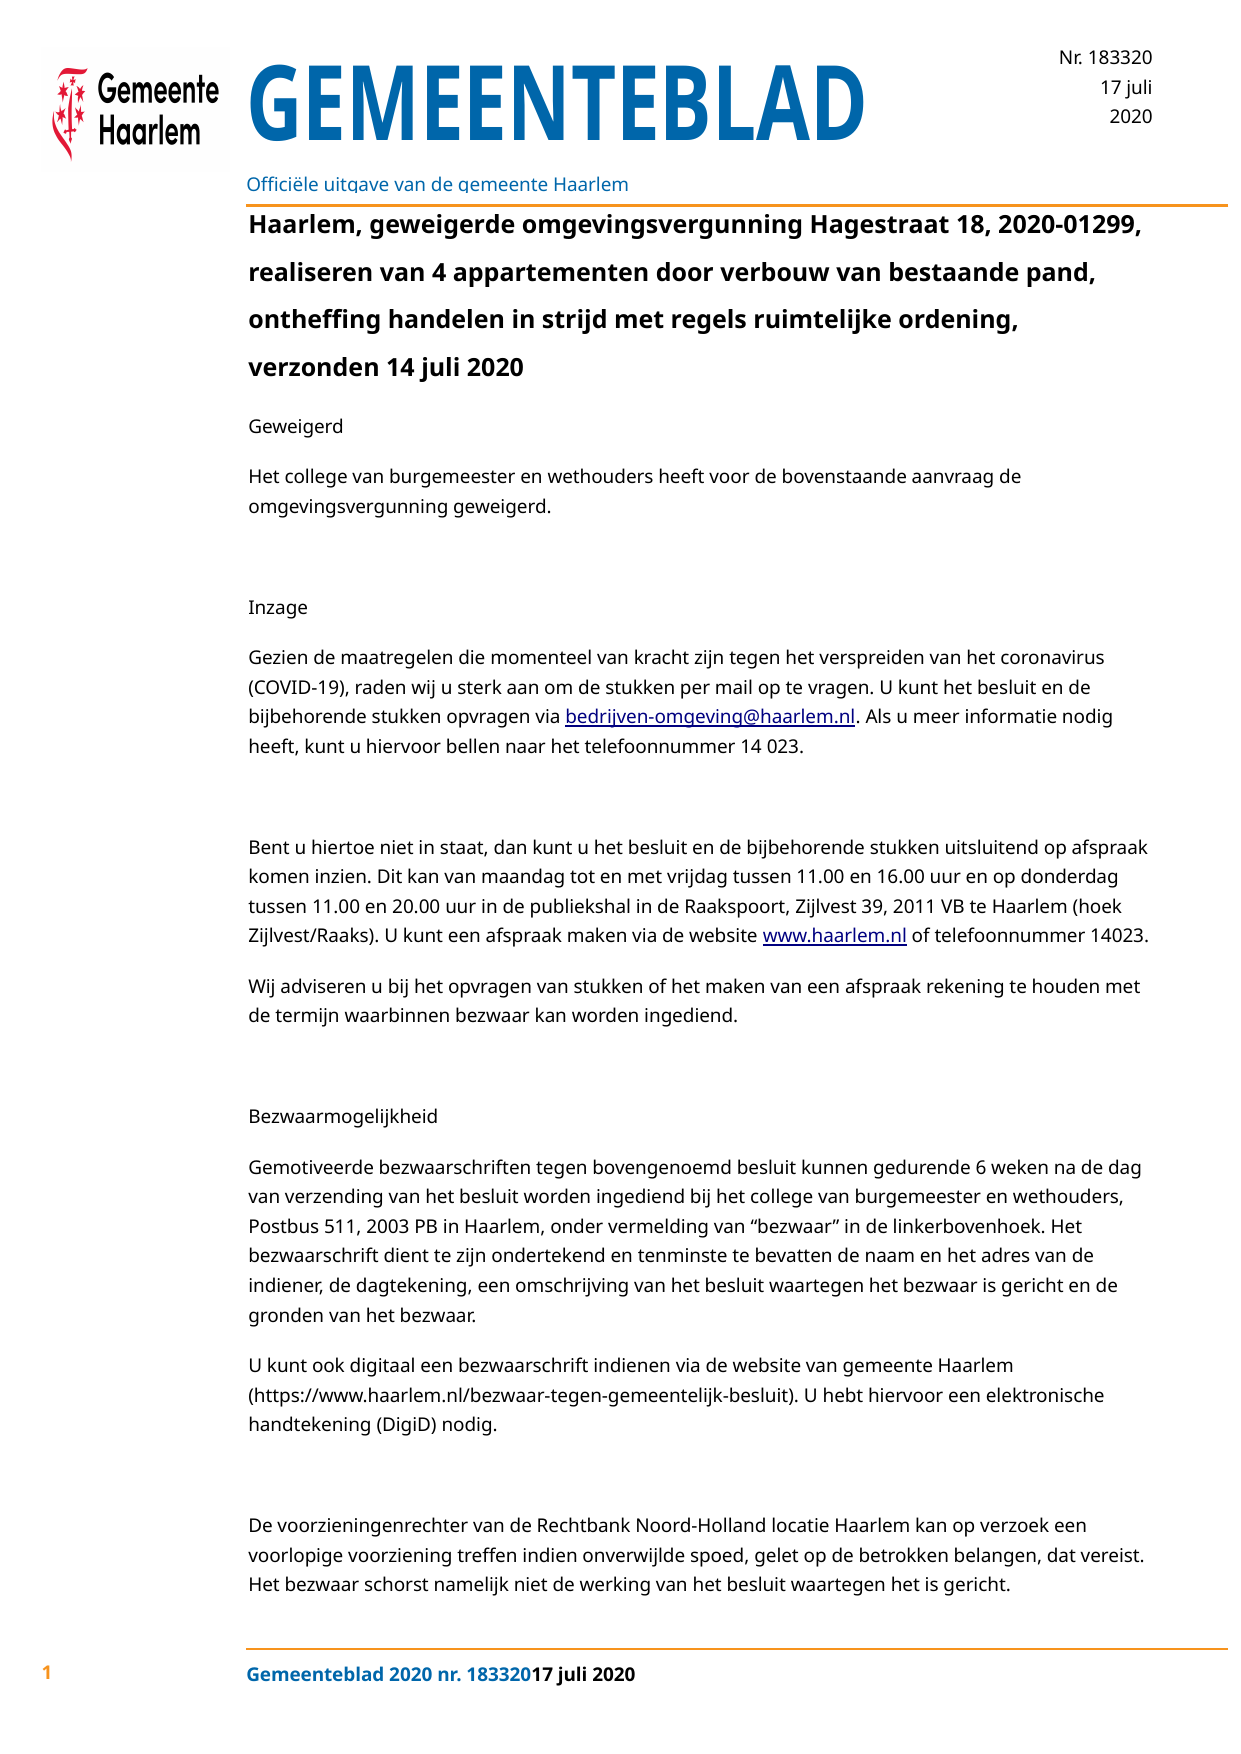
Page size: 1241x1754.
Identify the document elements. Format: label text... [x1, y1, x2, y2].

text U kunt ook digitaal een bezwaarschrift indienen via de website van gemeente Haarlem (https://www.haarlem.nl/bezwaar-tegen-gemeentelijk-besluit). U hebt hiervoor een elektronische handtekening (DigiD) nodig. [248, 1352, 1152, 1437]
text Gemotiveerde bezwaarschriften tegen bovengenoemd besluit kunnen gedurende 6 weken na de dag van verzending van het besluit worden ingediend bij het college van burgemeester en wethouders, Postbus 511, 2003 PB in Haarlem, onder vermelding van “bezwaar” in de linkerbovenhoek. Het bezwaarschrift dient te zijn ondertekend en tenminste te bevatten de naam en het adres van de indiener, de dagtekening, een omschrijving van het besluit waartegen het bezwaar is gericht en de gronden van het bezwaar. [248, 1154, 1152, 1328]
text Haarlem, geweigerde omgevingsvergunning Hagestraat 18, 2020-01299, realiseren van 4 appartementen door verbouw van bestaande pand, ontheffing handelen in strijd met regels ruimtelijke ordening, verzonden 14 juli 2020 [248, 207, 1152, 384]
picture [41, 47, 231, 172]
text Het college van burgemeester en wethouders heeft voor de bovenstaande aanvraag de omgevingsvergunning geweigerd. [248, 463, 1152, 519]
text Gezien de maatregelen die momenteel van kracht zijn tegen het verspreiden van het coronavirus (COVID-19), raden wij u sterk aan om de stukken per mail op te vragen. U kunt het besluit en de bijbehorende stukken opvragen via bedrijven-omgeving@haarlem.nl. Als u meer informatie nodig heeft, kunt u hiervoor bellen naar het telefoonnummer 14 023. [248, 644, 1152, 759]
text Bezwaarmogelijkheid [248, 1103, 1152, 1129]
text Wij adviseren u bij het opvragen van stukken of het maken van een afspraak rekening te houden met de termijn waarbinnen bezwaar kan worden ingediend. [248, 973, 1152, 1028]
text Inzage [248, 594, 1152, 620]
text Geweigerd [248, 413, 1152, 439]
text De voorzieningenrechter van de Rechtbank Noord-Holland locatie Haarlem kan op verzoek een voorlopige voorziening treffen indien onverwijlde spoed, gelet op de betrokken belangen, dat vereist. Het bezwaar schorst namelijk niet de werking van het besluit waartegen het is gericht. [248, 1512, 1152, 1597]
text Bent u hiertoe niet in staat, dan kunt u het besluit en de bijbehorende stukken uitsluitend op afspraak komen inzien. Dit kan van maandag tot en met vrijdag tussen 11.00 en 16.00 uur en op donderdag tussen 11.00 en 20.00 uur in de publiekshal in de Raakspoort, Zijlvest 39, 2011 VB te Haarlem (hoek Zijlvest/Raaks). U kunt een afspraak maken via de website www.haarlem.nl of telefoonnummer 14023. [248, 834, 1152, 948]
